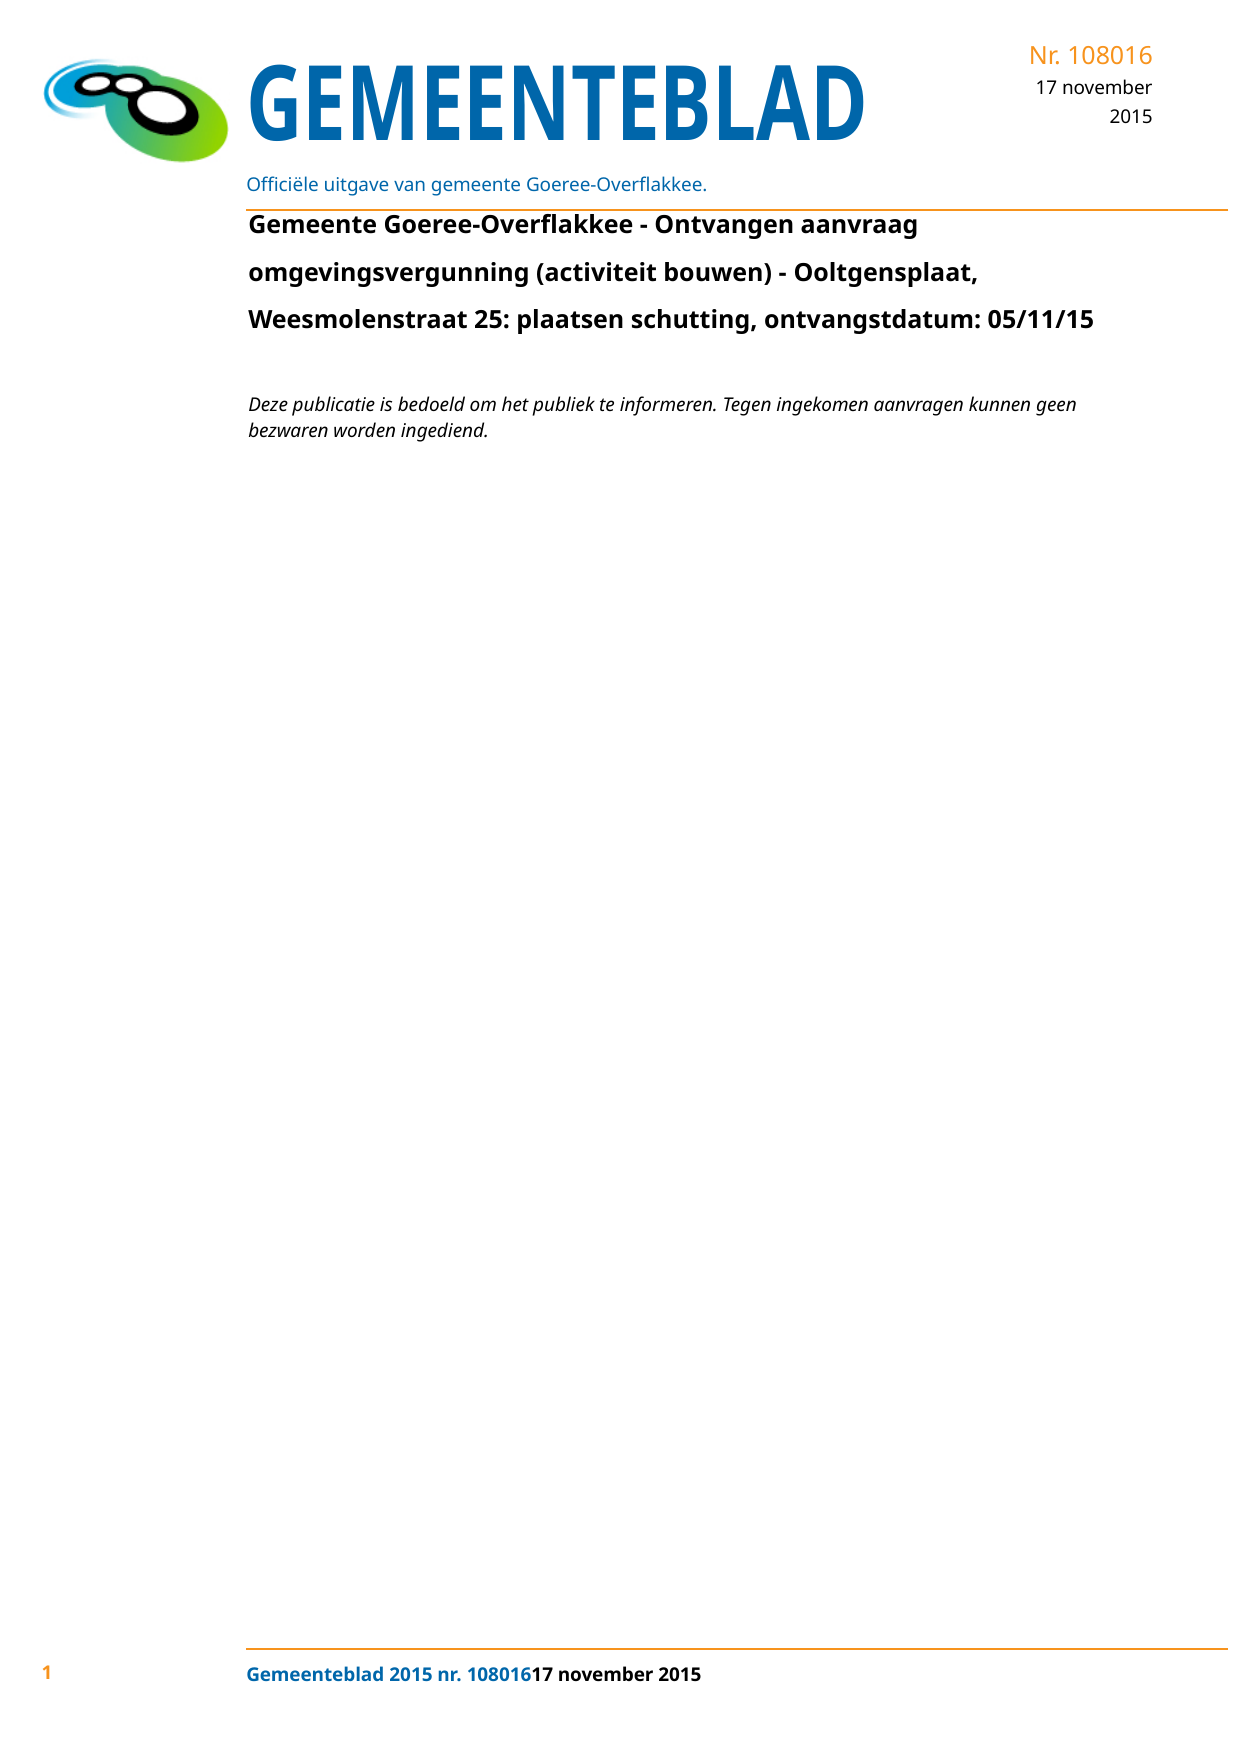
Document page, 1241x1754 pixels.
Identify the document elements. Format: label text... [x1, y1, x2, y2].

picture [41, 47, 231, 172]
text Gemeente Goeree-Overflakkee - Ontvangen aanvraag omgevingsvergunning (activiteit bouwen) - Ooltgensplaat, Weesmolenstraat 25: plaatsen schutting, ontvangstdatum: 05/11/15 [248, 211, 1152, 336]
text Deze publicatie is bedoeld om het publiek te informeren. Tegen ingekomen aanvragen kunnen geen bezwaren worden ingediend. [248, 391, 1152, 443]
